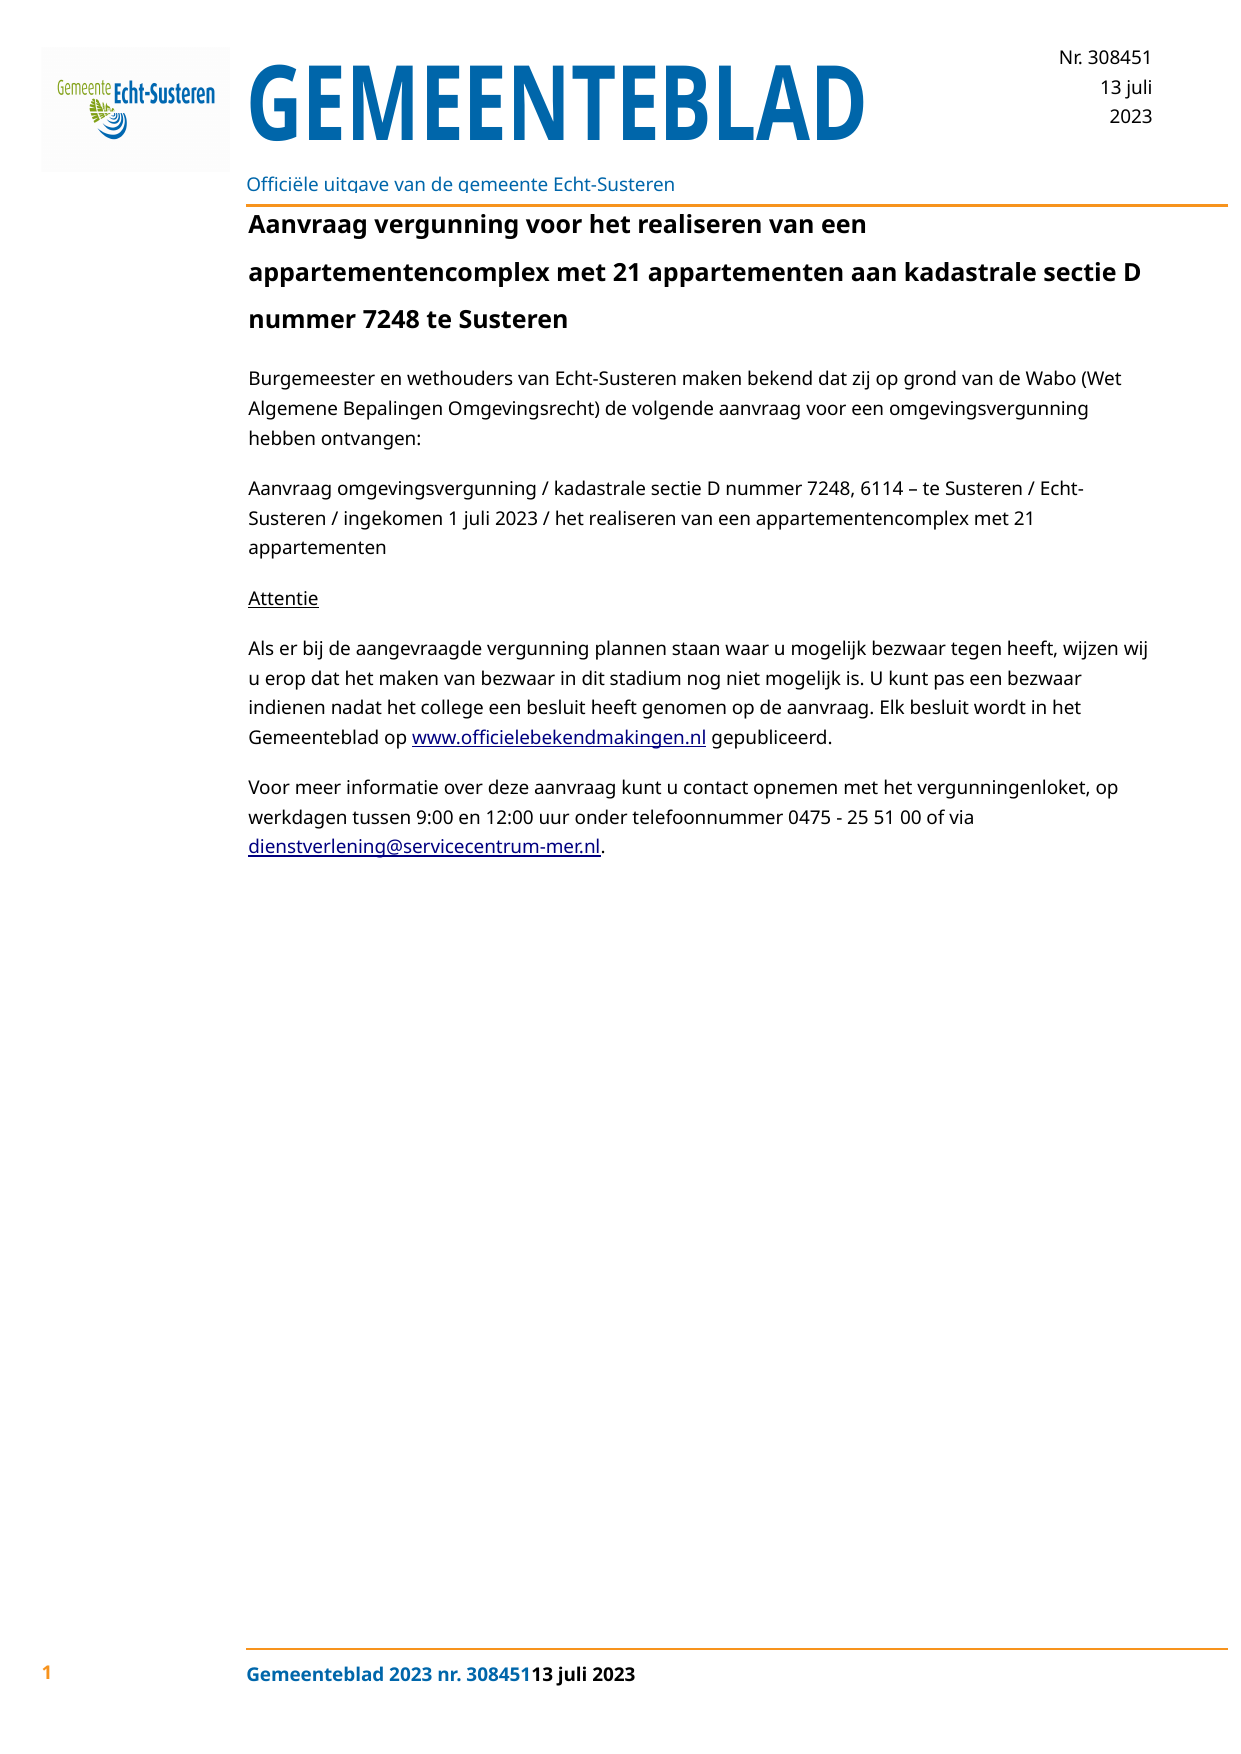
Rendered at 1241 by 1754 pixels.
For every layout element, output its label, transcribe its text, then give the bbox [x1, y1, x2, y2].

text Als er bij de aangevraagde vergunning plannen staan waar u mogelijk bezwaar tegen heeft, wijzen wij u erop dat het maken van bezwaar in dit stadium nog niet mogelijk is. U kunt pas een bezwaar indienen nadat het college een besluit heeft genomen op de aanvraag. Elk besluit wordt in het Gemeenteblad op www.officielebekendmakingen.nl gepubliceerd. [248, 635, 1152, 749]
text Burgemeester en wethouders van Echt-Susteren maken bekend dat zij op grond van de Wabo (Wet Algemene Bepalingen Omgevingsrecht) de volgende aanvraag voor een omgevingsvergunning hebben ontvangen: [248, 366, 1152, 450]
picture [41, 47, 231, 172]
text Voor meer informatie over deze aanvraag kunt u contact opnemen met het vergunningenloket, op werkdagen tussen 9:00 en 12:00 uur onder telefoonnummer 0475 - 25 51 00 of via dienstverlening@servicecentrum-mer.nl. [248, 774, 1152, 859]
text Aanvraag omgevingsvergunning / kadastrale sectie D nummer 7248, 6114 – te Susteren / Echt-Susteren / ingekomen 1 juli 2023 / het realiseren van een appartementencomplex met 21 appartementen [248, 475, 1152, 560]
text Attentie [248, 585, 1152, 610]
text Aanvraag vergunning voor het realiseren van een appartementencomplex met 21 appartementen aan kadastrale sectie D nummer 7248 te Susteren [248, 207, 1152, 336]
